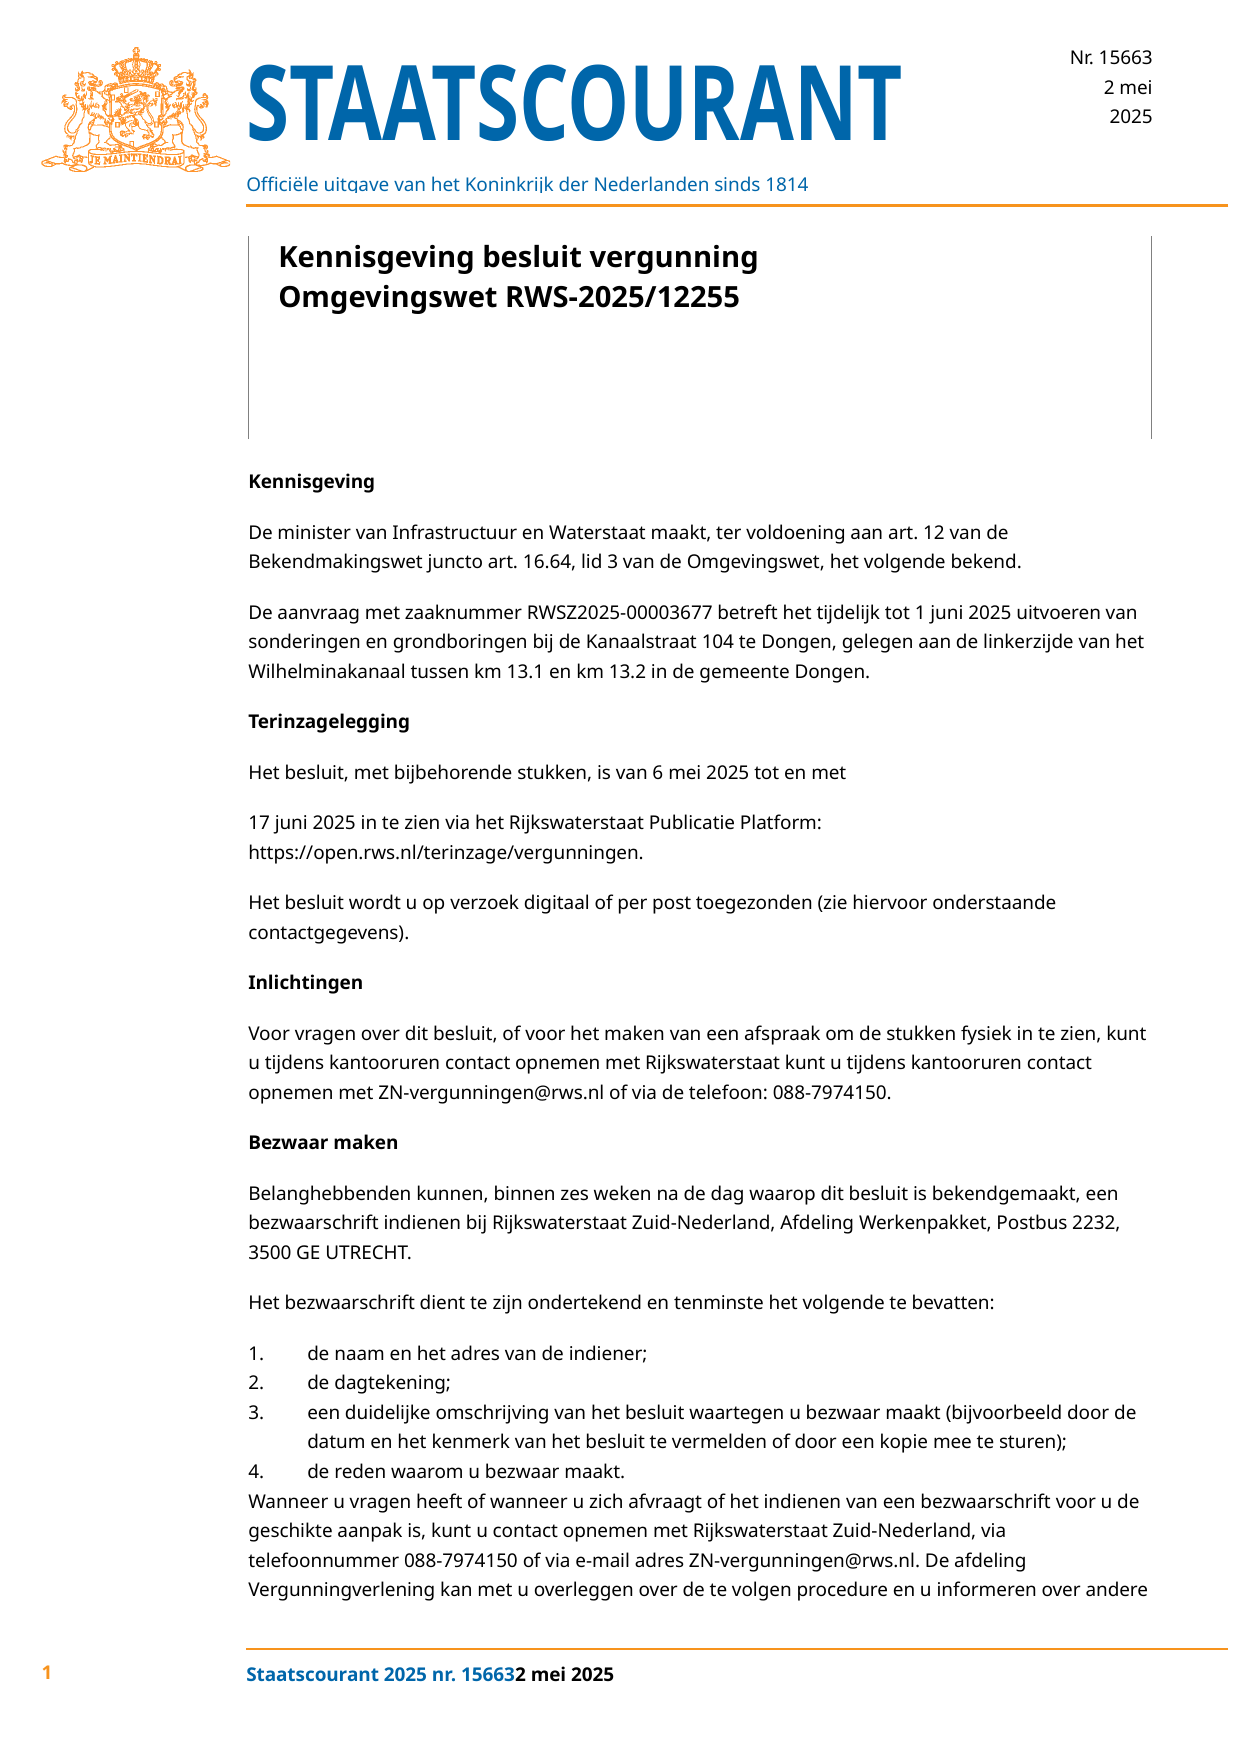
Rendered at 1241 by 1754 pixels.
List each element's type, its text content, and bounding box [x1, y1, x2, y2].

text 17 juni 2025 in te zien via het Rijkswaterstaat Publicatie Platform: https://open.rws.nl/terinzage/vergunningen. [248, 809, 1152, 865]
table_header [1090, 236, 1151, 413]
list de dagtekening; [248, 1369, 1152, 1395]
text Terinzagelegging [248, 709, 1152, 734]
table_header [850, 414, 1151, 439]
text Belanghebbenden kunnen, binnen zes weken na de dag waarop dit besluit is bekendgemaakt, een bezwaarschrift indienen bij Rijkswaterstaat Zuid-Nederland, Afdeling Werkenpakket, Postbus 2232, 3500 GE UTRECHT. [248, 1180, 1152, 1265]
text Het besluit, met bijbehorende stukken, is van 6 mei 2025 tot en met [248, 759, 1152, 785]
list de naam en het adres van de indiener; [248, 1340, 1152, 1366]
text Het besluit wordt u op verzoek digitaal of per post toegezonden (zie hiervoor onderstaande contactgegevens). [248, 889, 1152, 945]
table_header [850, 236, 912, 413]
text Inlichtingen [248, 969, 1152, 995]
text Bezwaar maken [248, 1129, 1152, 1155]
list een duidelijke omschrijving van het besluit waartegen u bezwaar maakt (bijvoorbeeld door de datum en het kenmerk van het besluit te vermelden of door een kopie mee te sturen); [248, 1399, 1152, 1454]
text Kennisgeving [248, 469, 1152, 494]
picture [41, 47, 231, 172]
text Wanneer u vragen heeft of wanneer u zich afvraagt of het indienen van een bezwaarschrift voor u de geschikte aanpak is, kunt u contact opnemen met Rijkswaterstaat Zuid-Nederland, via telefoonnummer 088-7974150 of via e-mail adres ZN-vergunningen@rws.nl. De afdeling Vergunningverlening kan met u overleggen over de te volgen procedure en u informeren over andere [248, 1488, 1152, 1602]
list de reden waarom u bezwaar maakt. [248, 1458, 1152, 1484]
text De aanvraag met zaaknummer RWSZ2025-00003677 betreft het tijdelijk tot 1 juni 2025 uitvoeren van sonderingen en grondboringen bij de Kanaalstraat 104 te Dongen, gelegen aan de linkerzijde van het Wilhelminakanaal tussen km 13.1 en km 13.2 in de gemeente Dongen. [248, 599, 1152, 684]
picture [912, 236, 1090, 414]
text Voor vragen over dit besluit, of voor het maken van een afspraak om de stukken fysiek in te zien, kunt u tijdens kantooruren contact opnemen met Rijkswaterstaat kunt u tijdens kantooruren contact opnemen met ZN-vergunningen@rws.nl of via de telefoon: 088-7974150. [248, 1020, 1152, 1105]
table_header Kennisgeving besluit vergunning Omgevingswet RWS-2025/12255 [249, 236, 850, 439]
text Het bezwaarschrift dient te zijn ondertekend en tenminste het volgende te bevatten: [248, 1289, 1152, 1315]
text De minister van Infrastructuur en Waterstaat maakt, ter voldoening aan art. 12 van de Bekendmakingswet juncto art. 16.64, lid 3 van de Omgevingswet, het volgende bekend. [248, 519, 1152, 574]
